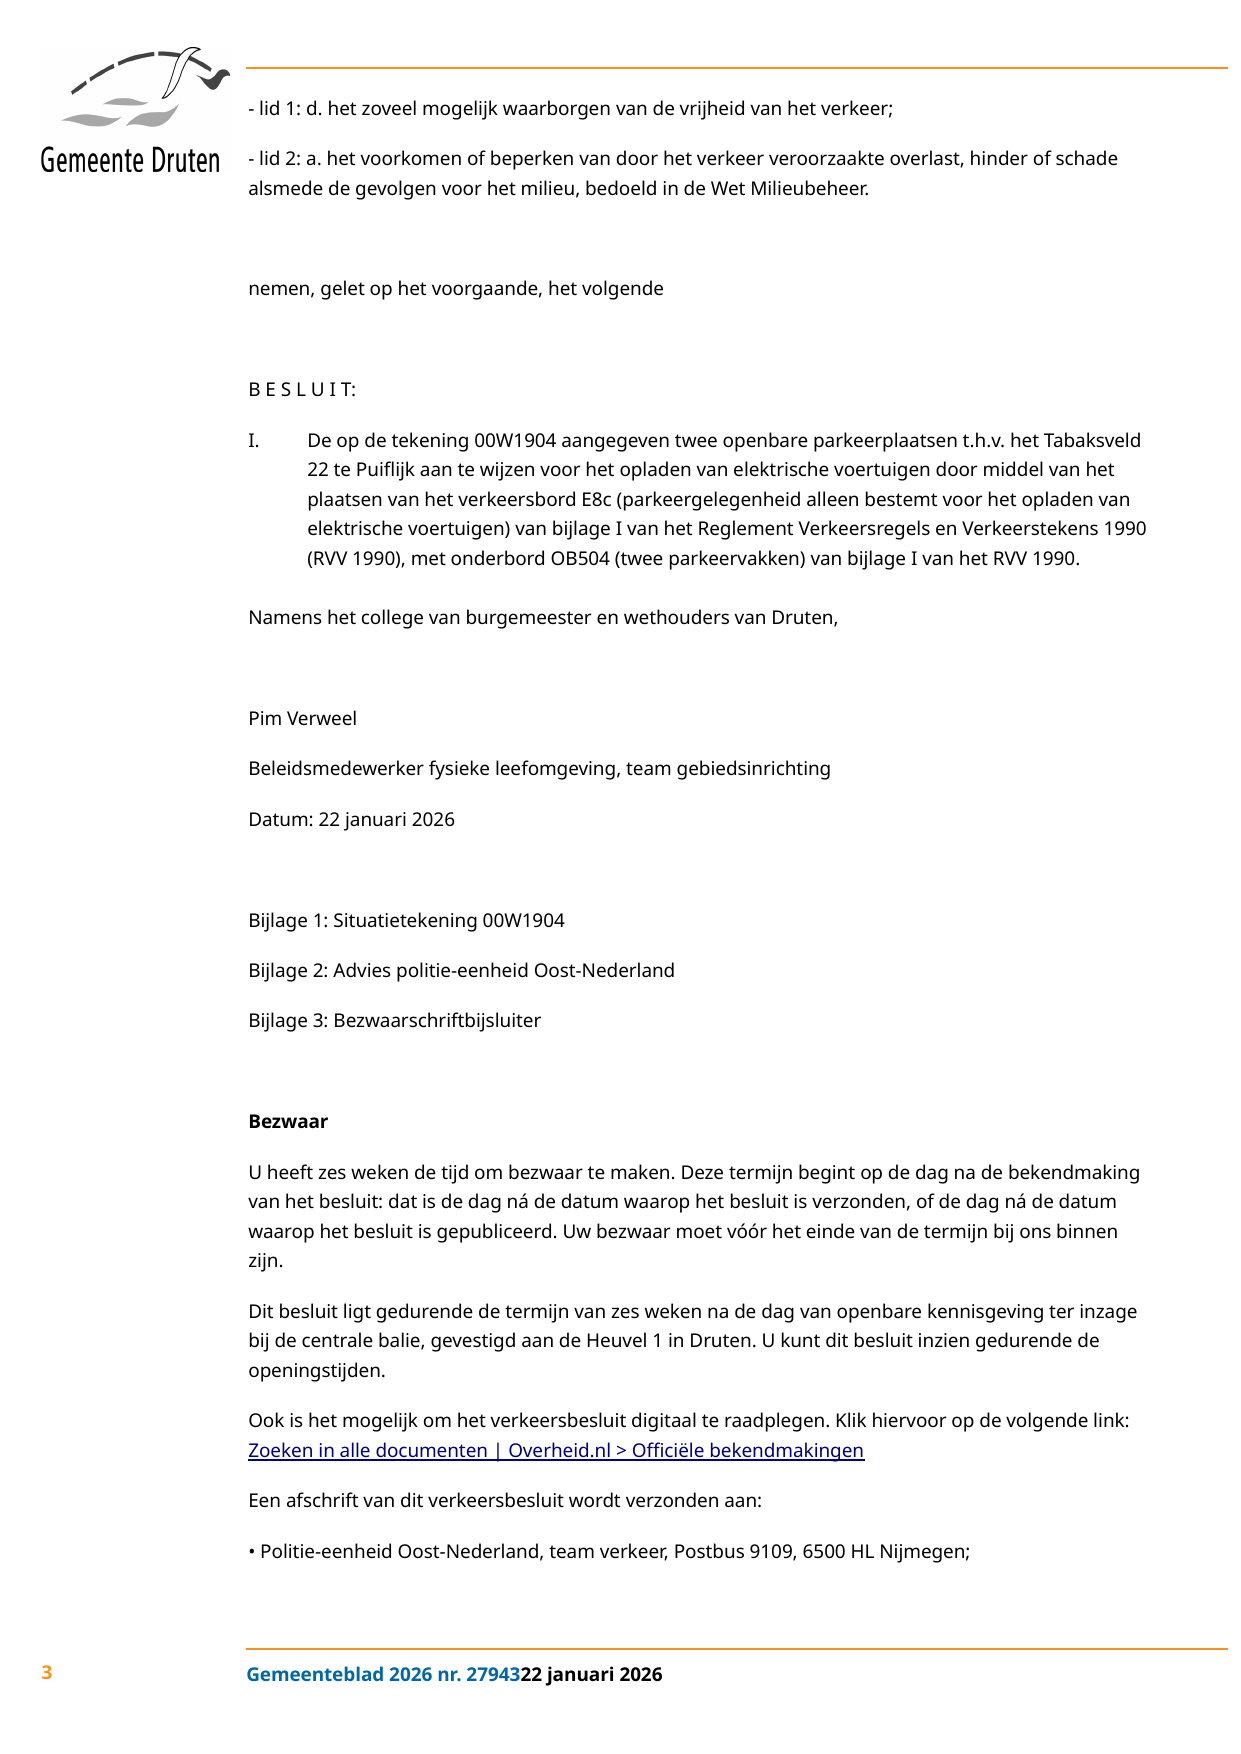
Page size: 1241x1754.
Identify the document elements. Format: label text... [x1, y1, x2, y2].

text Bezwaar [248, 1108, 1152, 1134]
text Bijlage 2: Advies politie-eenheid Oost-Nederland [248, 957, 1152, 983]
text - lid 1: d. het zoveel mogelijk waarborgen van de vrijheid van het verkeer; [248, 95, 1152, 121]
text Een afschrift van dit verkeersbesluit wordt verzonden aan: [248, 1488, 1152, 1513]
text Bijlage 1: Situatietekening 00W1904 [248, 907, 1152, 933]
text Datum: 22 januari 2026 [248, 806, 1152, 832]
text B E S L U I T: [248, 376, 1152, 402]
text Beleidsmedewerker fysieke leefomgeving, team gebiedsinrichting [248, 756, 1152, 781]
text Pim Verweel [248, 705, 1152, 731]
text U heeft zes weken de tijd om bezwaar te maken. Deze termijn begint op de dag na de bekendmaking van het besluit: dat is de dag ná de datum waarop het besluit is verzonden, of de dag ná de datum waarop het besluit is gepubliceerd. Uw bezwaar moet vóór het einde van de termijn bij ons binnen zijn. [248, 1159, 1152, 1273]
text • Politie-eenheid Oost-Nederland, team verkeer, Postbus 9109, 6500 HL Nijmegen; [248, 1538, 1152, 1564]
text nemen, gelet op het voorgaande, het volgende [248, 276, 1152, 301]
picture [41, 47, 231, 172]
text Ook is het mogelijk om het verkeersbesluit digitaal te raadplegen. Klik hiervoor op de volgende link: Zoeken in alle documenten | Overheid.nl > Officiële bekendmakingen [248, 1408, 1152, 1463]
text Namens het college van burgemeester en wethouders van Druten, [248, 604, 1152, 630]
list De op de tekening 00W1904 aangegeven twee openbare parkeerplaatsen t.h.v. het Tabaksveld 22 te Puiflijk aan te wijzen voor het opladen van elektrische voertuigen door middel van het plaatsen van het verkeersbord E8c (parkeergelegenheid alleen bestemt voor het opladen van elektrische voertuigen) van bijlage I van het Reglement Verkeersregels en Verkeerstekens 1990 (RVV 1990), met onderbord OB504 (twee parkeervakken) van bijlage I van het RVV 1990. [248, 427, 1152, 571]
text Bijlage 3: Bezwaarschriftbijsluiter [248, 1008, 1152, 1033]
text Dit besluit ligt gedurende de termijn van zes weken na de dag van openbare kennisgeving ter inzage bij de centrale balie, gevestigd aan de Heuvel 1 in Druten. U kunt dit besluit inzien gedurende de openingstijden. [248, 1298, 1152, 1383]
text - lid 2: a. het voorkomen of beperken van door het verkeer veroorzaakte overlast, hinder of schade alsmede de gevolgen voor het milieu, bedoeld in de Wet Milieubeheer. [248, 145, 1152, 201]
